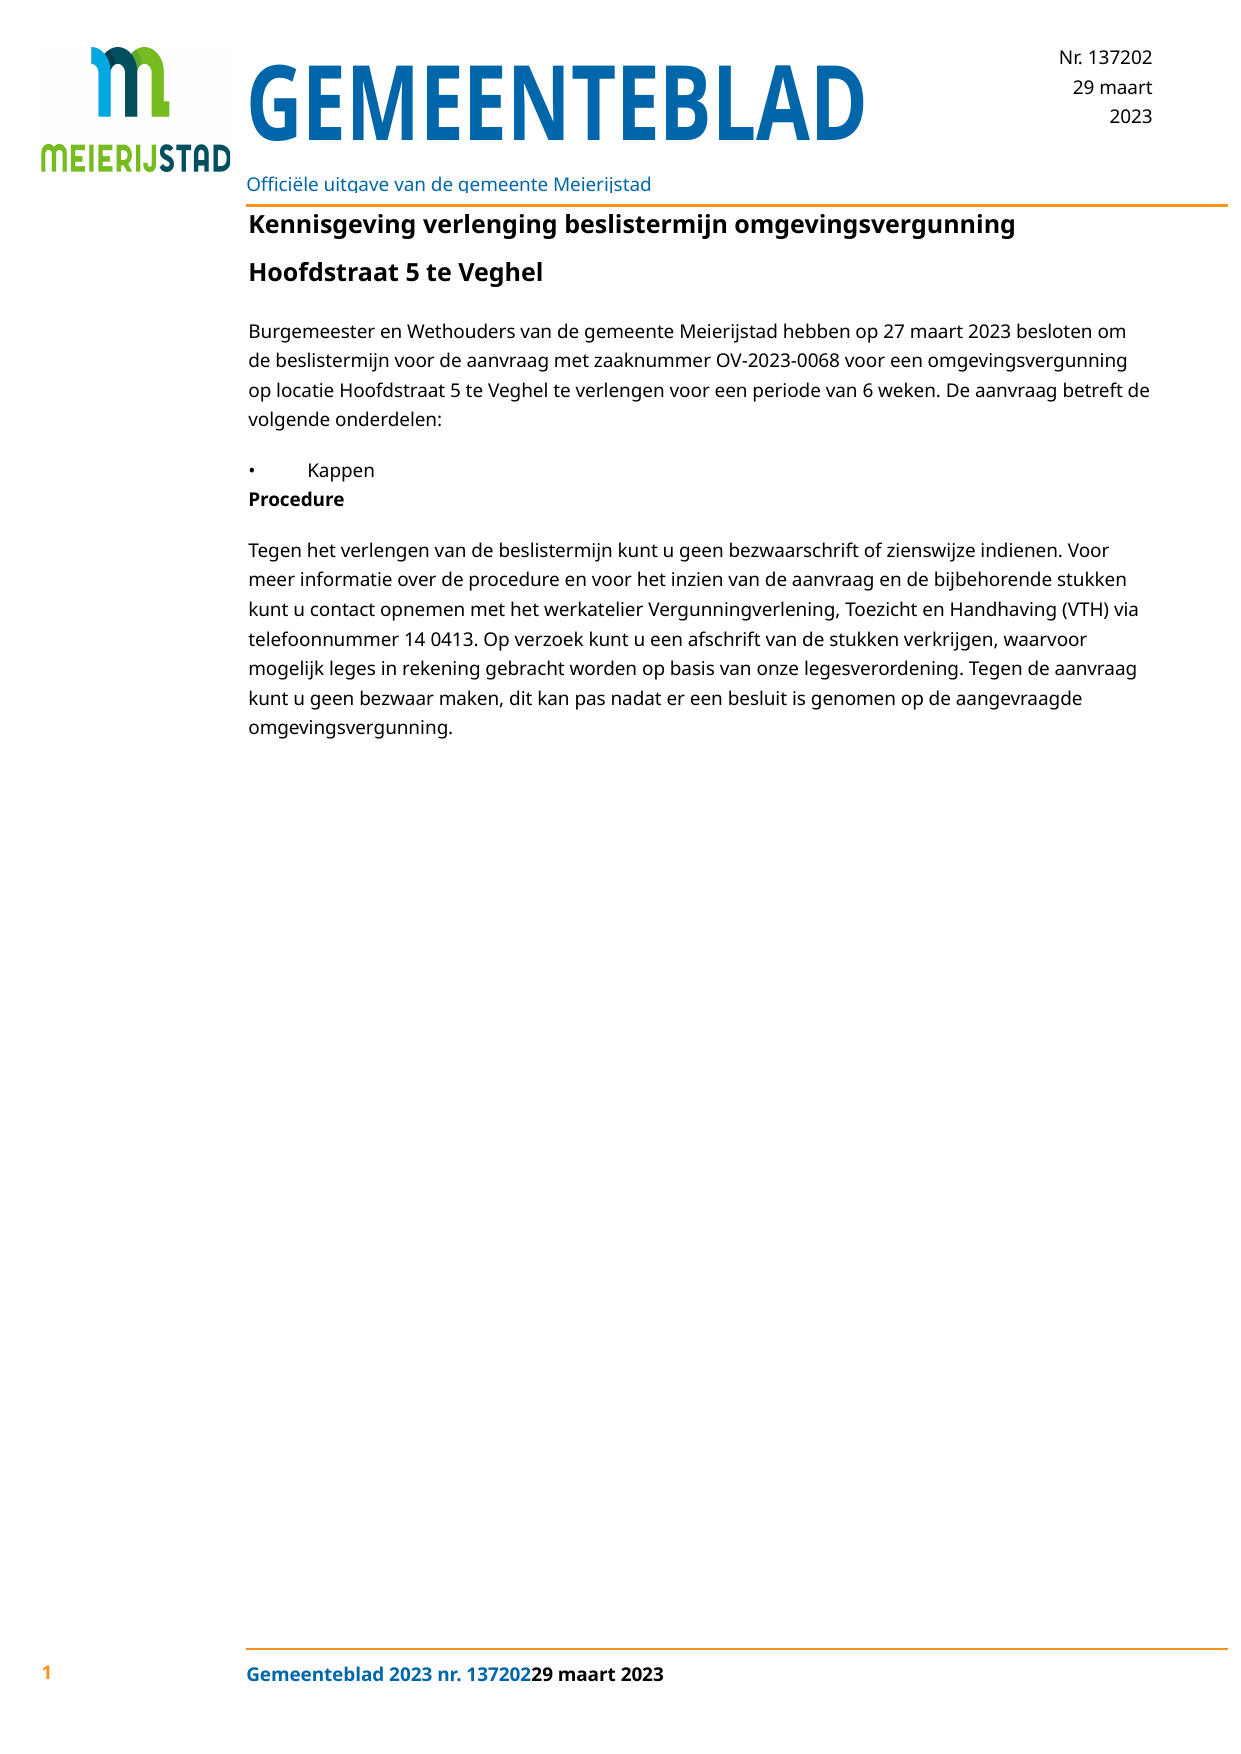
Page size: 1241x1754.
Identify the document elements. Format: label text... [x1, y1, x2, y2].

text Kennisgeving verlenging beslistermijn omgevingsvergunning Hoofdstraat 5 te Veghel [248, 207, 1152, 288]
text Procedure [248, 487, 1152, 512]
text Burgemeester en Wethouders van de gemeente Meierijstad hebben op 27 maart 2023 besloten om de beslistermijn voor de aanvraag met zaaknummer OV-2023-0068 voor een omgevingsvergunning op locatie Hoofdstraat 5 te Veghel te verlengen voor een periode van 6 weken. De aanvraag betreft de volgende onderdelen: [248, 318, 1152, 432]
picture [41, 47, 231, 172]
text Tegen het verlengen van de beslistermijn kunt u geen bezwaarschrift of zienswijze indienen. Voor meer informatie over de procedure en voor het inzien van de aanvraag en de bijbehorende stukken kunt u contact opnemen met het werkatelier Vergunningverlening, Toezicht en Handhaving (VTH) via telefoonnummer 14 0413. Op verzoek kunt u een afschrift van de stukken verkrijgen, waarvoor mogelijk leges in rekening gebracht worden op basis van onze legesverordening. Tegen de aanvraag kunt u geen bezwaar maken, dit kan pas nadat er een besluit is genomen op de aangevraagde omgevingsvergunning. [248, 537, 1152, 740]
list Kappen [248, 457, 1152, 483]
